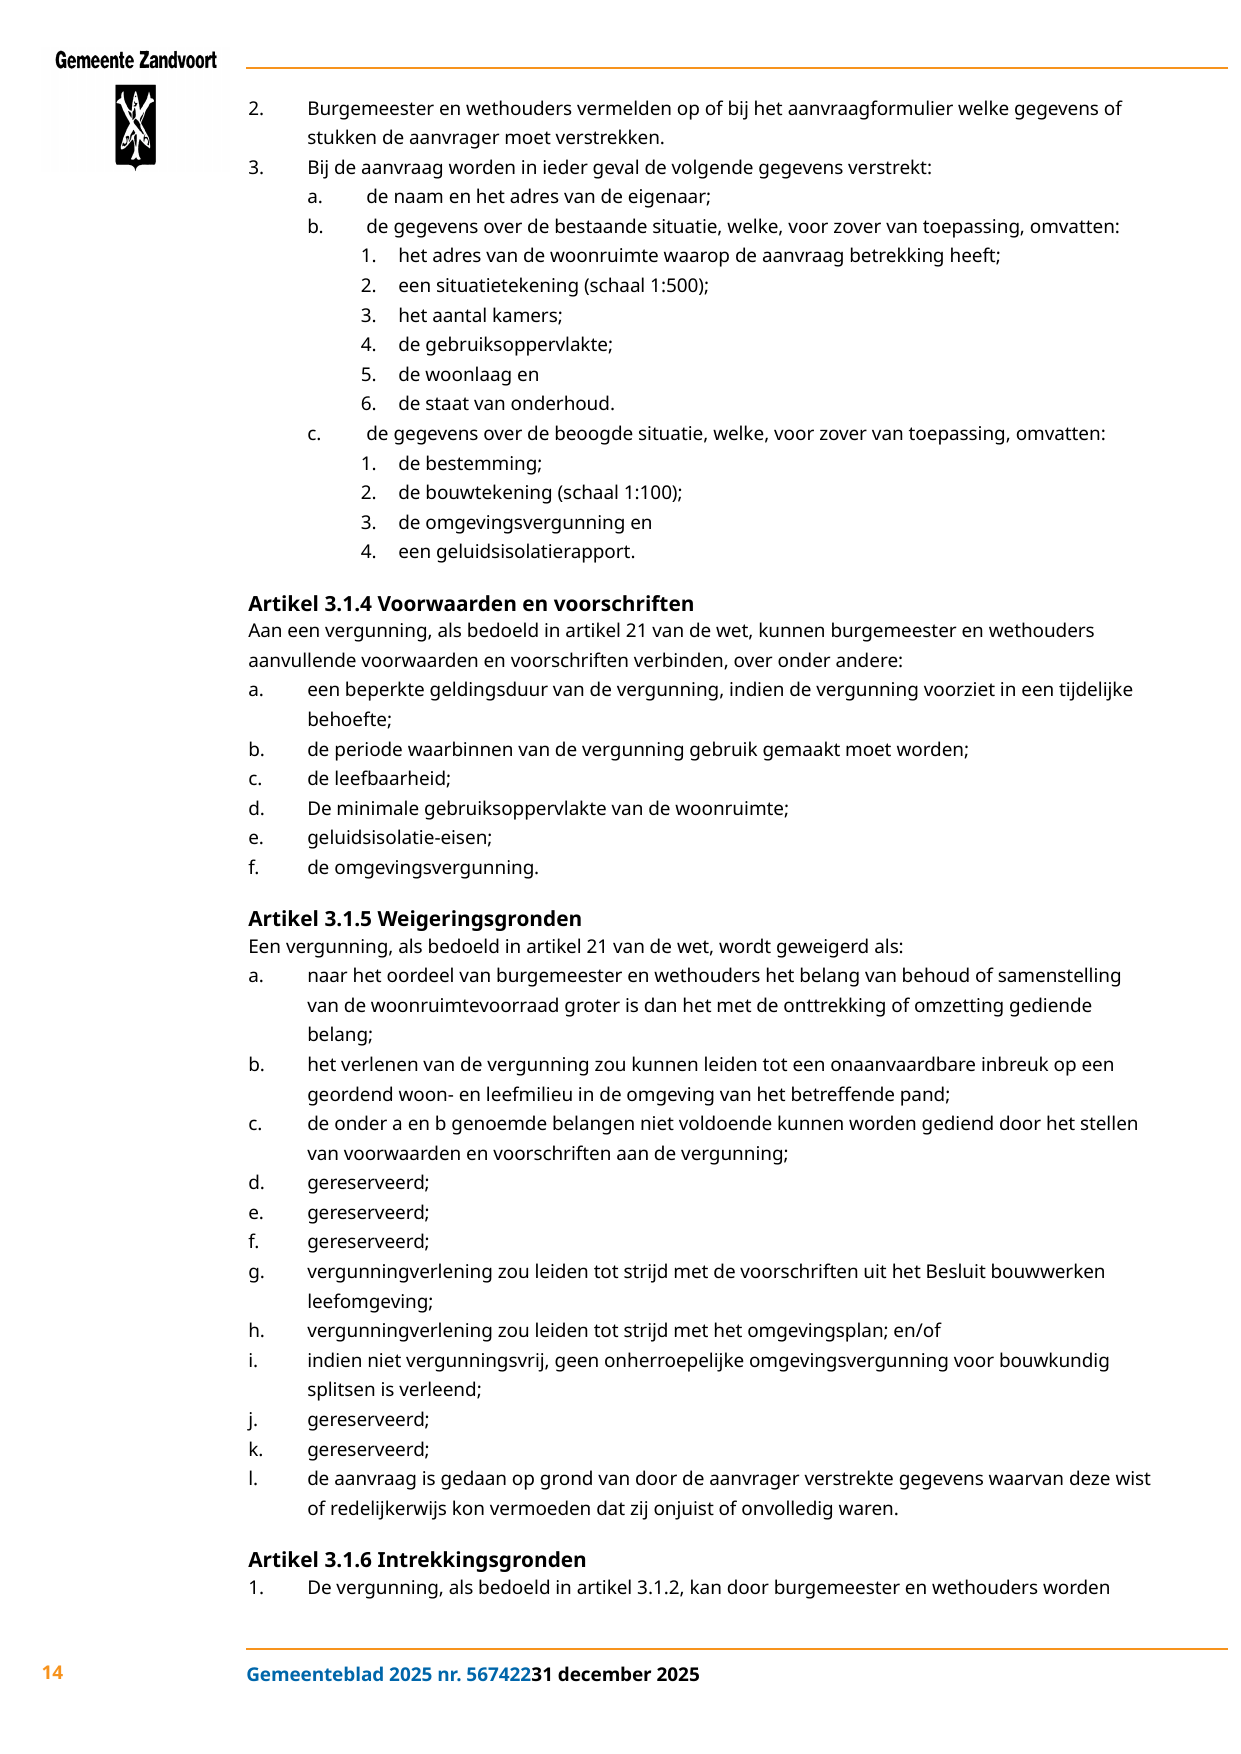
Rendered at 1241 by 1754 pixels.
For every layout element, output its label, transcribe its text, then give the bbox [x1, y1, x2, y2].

list de gegevens over de beoogde situatie, welke, voor zover van toepassing, omvatten: [307, 420, 1152, 446]
list vergunningverlening zou leiden tot strijd met het omgevingsplan; en/of [248, 1317, 1152, 1343]
picture [41, 47, 231, 172]
list de leefbaarheid; [248, 765, 1152, 791]
list het verlenen van de vergunning zou kunnen leiden tot een onaanvaardbare inbreuk op een geordend woon- en leefmilieu in de omgeving van het betreffende pand; [248, 1051, 1152, 1107]
list het aantal kamers; [361, 302, 1152, 328]
text Artikel 3.1.4 Voorwaarden en voorschriften [248, 589, 1152, 617]
list de gegevens over de bestaande situatie, welke, voor zover van toepassing, omvatten: [307, 213, 1152, 239]
list naar het oordeel van burgemeester en wethouders het belang van behoud of samenstelling van de woonruimtevoorraad groter is dan het met de onttrekking of omzetting gediende belang; [248, 962, 1152, 1047]
list gereserveerd; [248, 1406, 1152, 1432]
list een situatietekening (schaal 1:500); [361, 272, 1152, 298]
list indien niet vergunningsvrij, geen onherroepelijke omgevingsvergunning voor bouwkundig splitsen is verleend; [248, 1347, 1152, 1402]
list een beperkte geldingsduur van de vergunning, indien de vergunning voorziet in een tijdelijke behoefte; [248, 677, 1152, 732]
list de bestemming; [361, 450, 1152, 476]
list de periode waarbinnen van de vergunning gebruik gemaakt moet worden; [248, 736, 1152, 761]
list Burgemeester en wethouders vermelden op of bij het aanvraagformulier welke gegevens of stukken de aanvrager moet verstrekken. [248, 95, 1152, 150]
list de omgevingsvergunning en [361, 509, 1152, 535]
list de omgevingsvergunning. [248, 854, 1152, 880]
list gereserveerd; [248, 1436, 1152, 1462]
list de gebruiksoppervlakte; [361, 331, 1152, 357]
list gereserveerd; [248, 1199, 1152, 1225]
list vergunningverlening zou leiden tot strijd met de voorschriften uit het Besluit bouwwerken leefomgeving; [248, 1258, 1152, 1314]
list het adres van de woonruimte waarop de aanvraag betrekking heeft; [361, 243, 1152, 268]
list gereserveerd; [248, 1229, 1152, 1254]
list de naam en het adres van de eigenaar; [307, 183, 1152, 209]
text Artikel 3.1.6 Intrekkingsgronden [248, 1545, 1152, 1574]
list De vergunning, als bedoeld in artikel 3.1.2, kan door burgemeester en wethouders worden [248, 1574, 1152, 1599]
list de onder a en b genoemde belangen niet voldoende kunnen worden gediend door het stellen van voorwaarden en voorschriften aan de vergunning; [248, 1110, 1152, 1166]
list gereserveerd; [248, 1169, 1152, 1195]
list een geluidsisolatierapport. [361, 538, 1152, 564]
list De minimale gebruiksoppervlakte van de woonruimte; [248, 795, 1152, 821]
list de bouwtekening (schaal 1:100); [361, 479, 1152, 505]
list geluidsisolatie-eisen; [248, 824, 1152, 850]
list Bij de aanvraag worden in ieder geval de volgende gegevens verstrekt: [248, 154, 1152, 180]
text Aan een vergunning, als bedoeld in artikel 21 van de wet, kunnen burgemeester en wethouders aanvullende voorwaarden en voorschriften verbinden, over onder andere: [248, 617, 1152, 673]
list de aanvraag is gedaan op grond van door de aanvrager verstrekte gegevens waarvan deze wist of redelijkerwijs kon vermoeden dat zij onjuist of onvolledig waren. [248, 1465, 1152, 1521]
list de staat van onderhoud. [361, 391, 1152, 416]
text Een vergunning, als bedoeld in artikel 21 van de wet, wordt geweigerd als: [248, 933, 1152, 959]
text Artikel 3.1.5 Weigeringsgronden [248, 904, 1152, 933]
list de woonlaag en [361, 361, 1152, 387]
